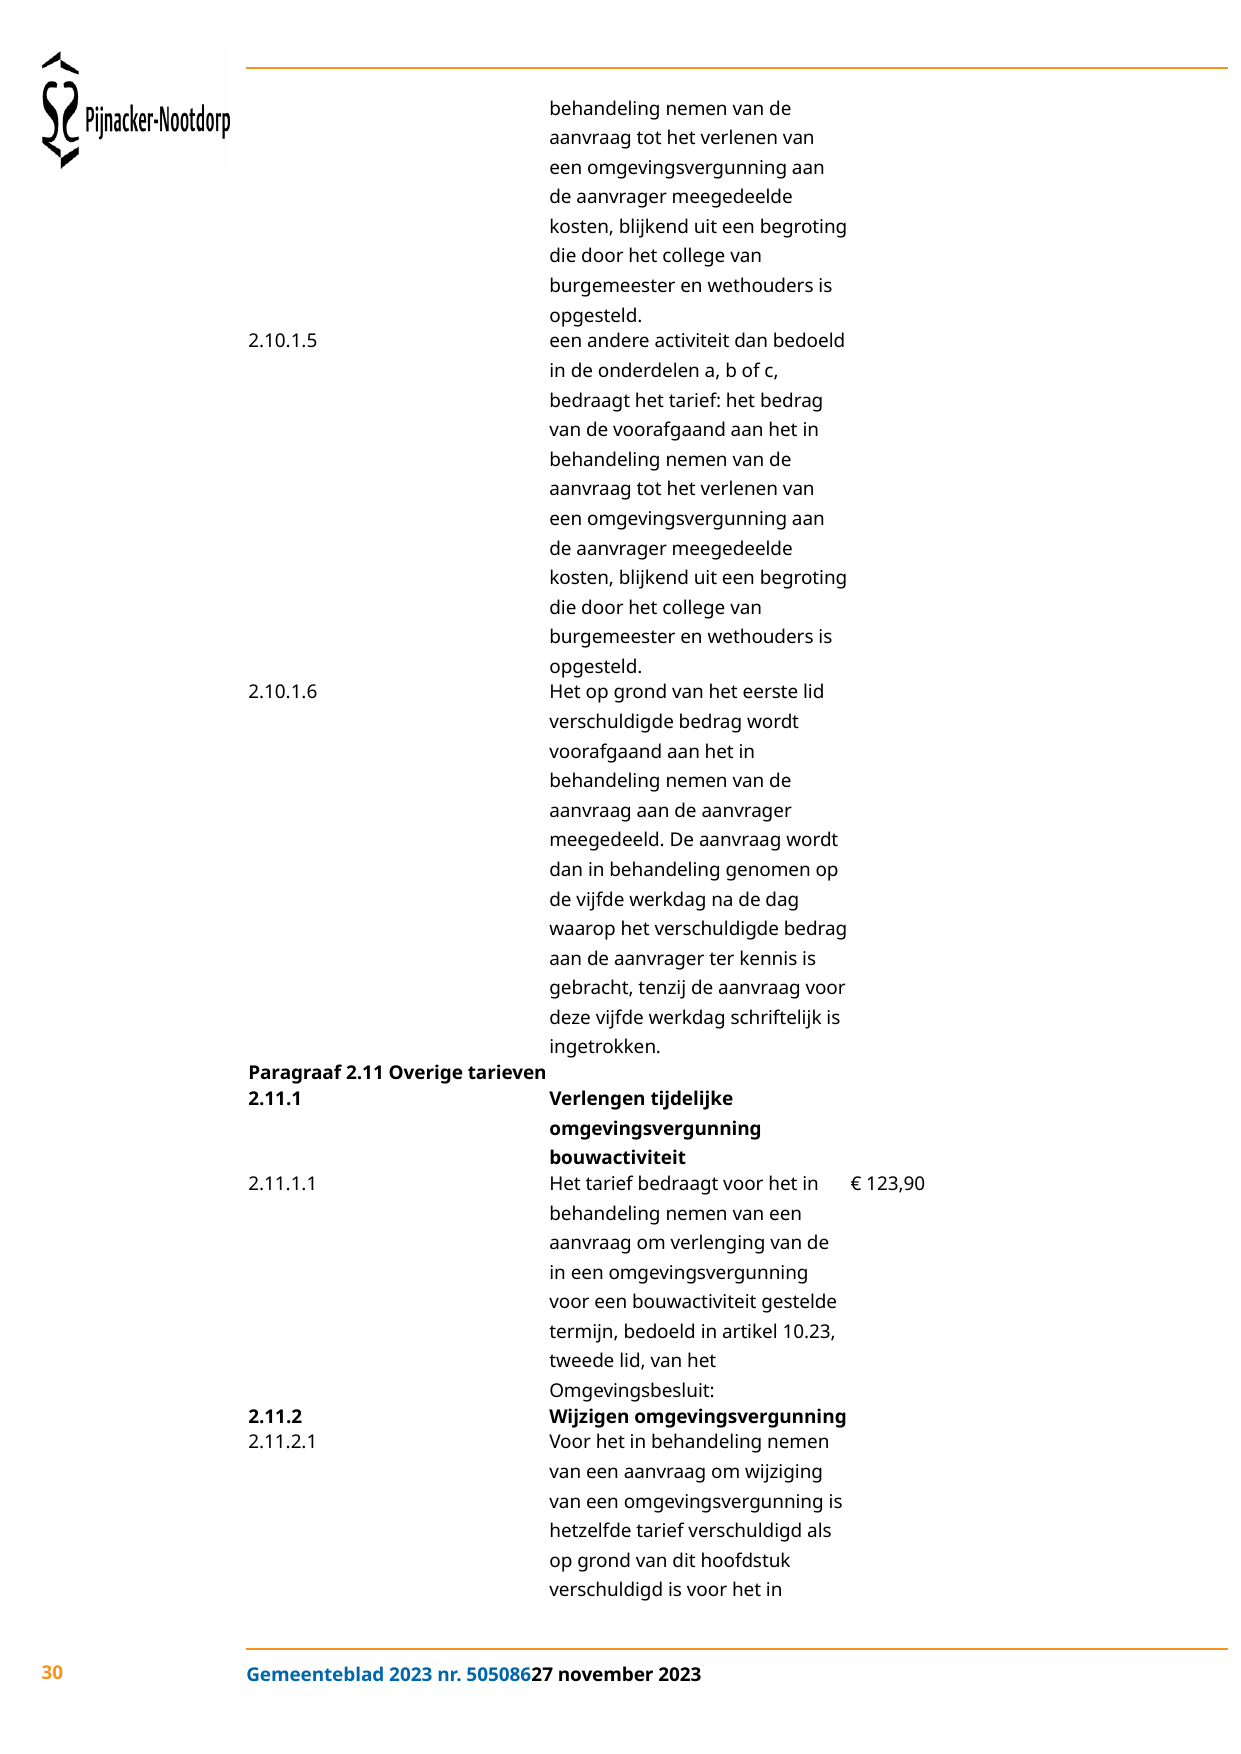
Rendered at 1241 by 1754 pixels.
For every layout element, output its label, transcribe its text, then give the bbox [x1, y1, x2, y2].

table_cell Voor het in behandeling nemen van een aanvraag om wijziging van een omgevingsvergunning is hetzelfde tarief verschuldigd als op grond van dit hoofdstuk verschuldigd is voor het in [549, 1429, 850, 1602]
table_cell 2.11.1 [248, 1085, 549, 1170]
table_cell 2.11.2 [248, 1403, 549, 1429]
table_cell een andere activiteit dan bedoeld in de onderdelen a, b of c, bedraagt het tarief: het bedrag van de voorafgaand aan het in behandeling nemen van de aanvraag tot het verlenen van een omgevingsvergunning aan de aanvrager meegedeelde kosten, blijkend uit een begroting die door het college van burgemeester en wethouders is opgesteld. [549, 328, 850, 679]
table_cell behandeling nemen van de aanvraag tot het verlenen van een omgevingsvergunning aan de aanvrager meegedeelde kosten, blijkend uit een begroting die door het college van burgemeester en wethouders is opgesteld. [549, 95, 850, 328]
table_cell 2.10.1.5 [248, 328, 549, 679]
table_cell Verlengen tijdelijke omgevingsvergunning bouwactiviteit [549, 1085, 850, 1170]
table_cell Het tarief bedraagt voor het in behandeling nemen van een aanvraag om verlenging van de in een omgevingsvergunning voor een bouwactiviteit gestelde termijn, bedoeld in artikel 10.23, tweede lid, van het Omgevingsbesluit: [549, 1170, 850, 1403]
table_cell 2.10.1.6 [248, 679, 549, 1059]
table_cell Wijzigen omgevingsvergunning [549, 1403, 850, 1429]
table_cell Paragraaf 2.11 Overige tarieven [248, 1060, 1152, 1085]
table_cell [850, 1429, 1152, 1602]
table_cell Het op grond van het eerste lid verschuldigde bedrag wordt voorafgaand aan het in behandeling nemen van de aanvraag aan de aanvrager meegedeeld. De aanvraag wordt dan in behandeling genomen op de vijfde werkdag na de dag waarop het verschuldigde bedrag aan de aanvrager ter kennis is gebracht, tenzij de aanvraag voor deze vijfde werkdag schriftelijk is ingetrokken. [549, 679, 850, 1059]
table_cell € 123,90 [850, 1170, 1152, 1403]
table_cell 2.11.2.1 [248, 1429, 549, 1602]
table_cell [850, 1085, 1152, 1170]
table_cell [248, 95, 549, 328]
table_cell [850, 328, 1152, 679]
table_cell 2.11.1.1 [248, 1170, 549, 1403]
table_cell [850, 1403, 1152, 1429]
table_cell [850, 95, 1152, 328]
picture [41, 47, 231, 172]
table_cell [850, 679, 1152, 1059]
